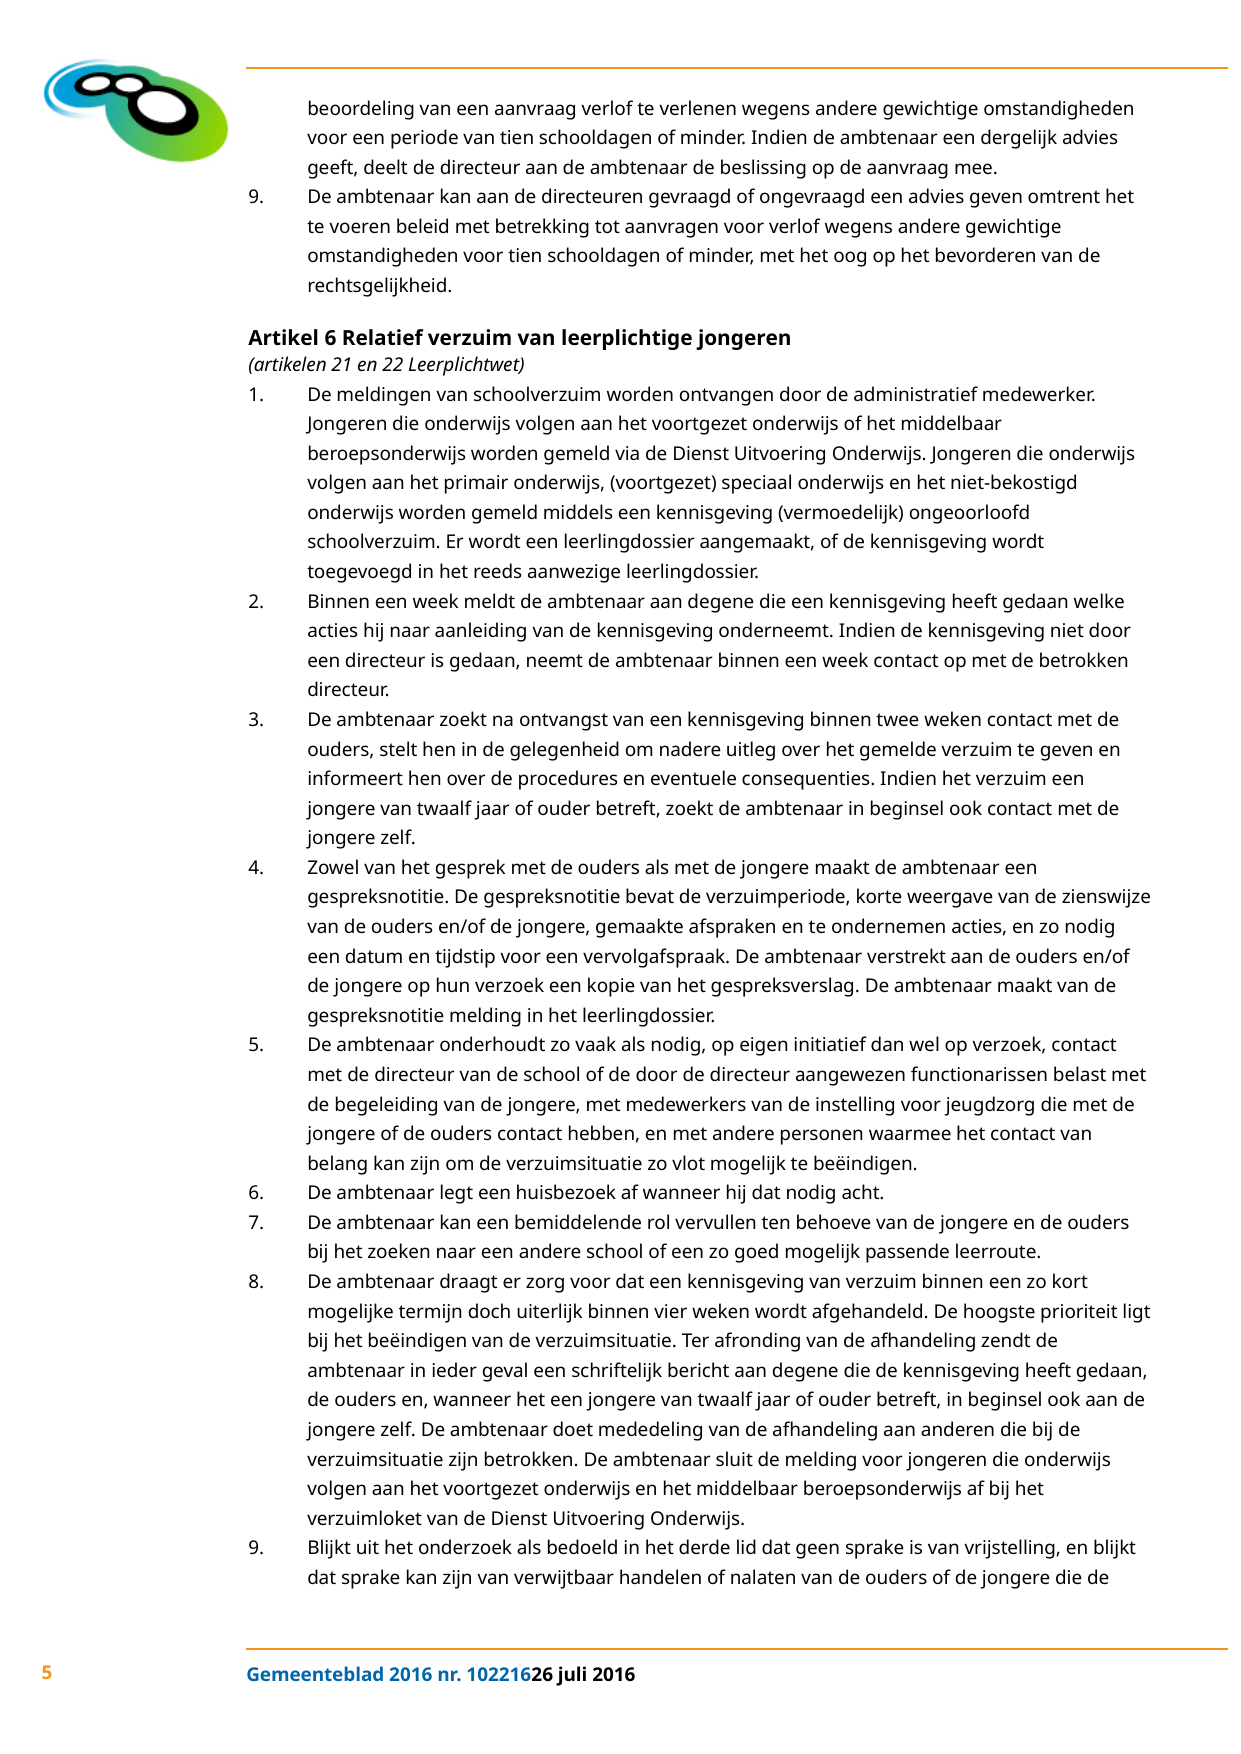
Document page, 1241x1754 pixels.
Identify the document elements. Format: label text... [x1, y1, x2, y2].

list De meldingen van schoolverzuim worden ontvangen door de administratief medewerker. Jongeren die onderwijs volgen aan het voortgezet onderwijs of het middelbaar beroepsonderwijs worden gemeld via de Dienst Uitvoering Onderwijs. Jongeren die onderwijs volgen aan het primair onderwijs, (voortgezet) speciaal onderwijs en het niet-bekostigd onderwijs worden gemeld middels een kennisgeving (vermoedelijk) ongeoorloofd schoolverzuim. Er wordt een leerlingdossier aangemaakt, of de kennisgeving wordt toegevoegd in het reeds aanwezige leerlingdossier. [248, 381, 1152, 584]
list beoordeling van een aanvraag verlof te verlenen wegens andere gewichtige omstandigheden voor een periode van tien schooldagen of minder. Indien de ambtenaar een dergelijk advies geeft, deelt de directeur aan de ambtenaar de beslissing op de aanvraag mee. [248, 95, 1152, 180]
list Binnen een week meldt de ambtenaar aan degene die een kennisgeving heeft gedaan welke acties hij naar aanleiding van de kennisgeving onderneemt. Indien de kennisgeving niet door een directeur is gedaan, neemt de ambtenaar binnen een week contact op met de betrokken directeur. [248, 588, 1152, 702]
text Artikel 6 Relatief verzuim van leerplichtige jongeren [248, 323, 1152, 351]
list De ambtenaar kan een bemiddelende rol vervullen ten behoeve van de jongere en de ouders bij het zoeken naar een andere school of een zo goed mogelijk passende leerroute. [248, 1209, 1152, 1264]
list De ambtenaar legt een huisbezoek af wanneer hij dat nodig acht. [248, 1179, 1152, 1205]
list Blijkt uit het onderzoek als bedoeld in het derde lid dat geen sprake is van vrijstelling, en blijkt dat sprake kan zijn van verwijtbaar handelen of nalaten van de ouders of de jongere die de [248, 1534, 1152, 1590]
list De ambtenaar onderhoudt zo vaak als nodig, op eigen initiatief dan wel op verzoek, contact met de directeur van de school of de door de directeur aangewezen functionarissen belast met de begeleiding van de jongere, met medewerkers van de instelling voor jeugdzorg die met de jongere of de ouders contact hebben, en met andere personen waarmee het contact van belang kan zijn om de verzuimsituatie zo vlot mogelijk te beëindigen. [248, 1032, 1152, 1176]
text (artikelen 21 en 22 Leerplichtwet) [248, 351, 1152, 377]
list Zowel van het gesprek met de ouders als met de jongere maakt de ambtenaar een gespreksnotitie. De gespreksnotitie bevat de verzuimperiode, korte weergave van de zienswijze van de ouders en/of de jongere, gemaakte afspraken en te ondernemen acties, en zo nodig een datum en tijdstip voor een vervolgafspraak. De ambtenaar verstrekt aan de ouders en/of de jongere op hun verzoek een kopie van het gespreksverslag. De ambtenaar maakt van de gespreksnotitie melding in het leerlingdossier. [248, 854, 1152, 1028]
list De ambtenaar kan aan de directeuren gevraagd of ongevraagd een advies geven omtrent het te voeren beleid met betrekking tot aanvragen voor verlof wegens andere gewichtige omstandigheden voor tien schooldagen of minder, met het oog op het bevorderen van de rechtsgelijkheid. [248, 183, 1152, 298]
list De ambtenaar zoekt na ontvangst van een kennisgeving binnen twee weken contact met de ouders, stelt hen in de gelegenheid om nadere uitleg over het gemelde verzuim te geven en informeert hen over de procedures en eventuele consequenties. Indien het verzuim een jongere van twaalf jaar of ouder betreft, zoekt de ambtenaar in beginsel ook contact met de jongere zelf. [248, 706, 1152, 850]
list De ambtenaar draagt er zorg voor dat een kennisgeving van verzuim binnen een zo kort mogelijke termijn doch uiterlijk binnen vier weken wordt afgehandeld. De hoogste prioriteit ligt bij het beëindigen van de verzuimsituatie. Ter afronding van de afhandeling zendt de ambtenaar in ieder geval een schriftelijk bericht aan degene die de kennisgeving heeft gedaan, de ouders en, wanneer het een jongere van twaalf jaar of ouder betreft, in beginsel ook aan de jongere zelf. De ambtenaar doet mededeling van de afhandeling aan anderen die bij de verzuimsituatie zijn betrokken. De ambtenaar sluit de melding voor jongeren die onderwijs volgen aan het voortgezet onderwijs en het middelbaar beroepsonderwijs af bij het verzuimloket van de Dienst Uitvoering Onderwijs. [248, 1268, 1152, 1531]
picture [41, 47, 231, 172]
